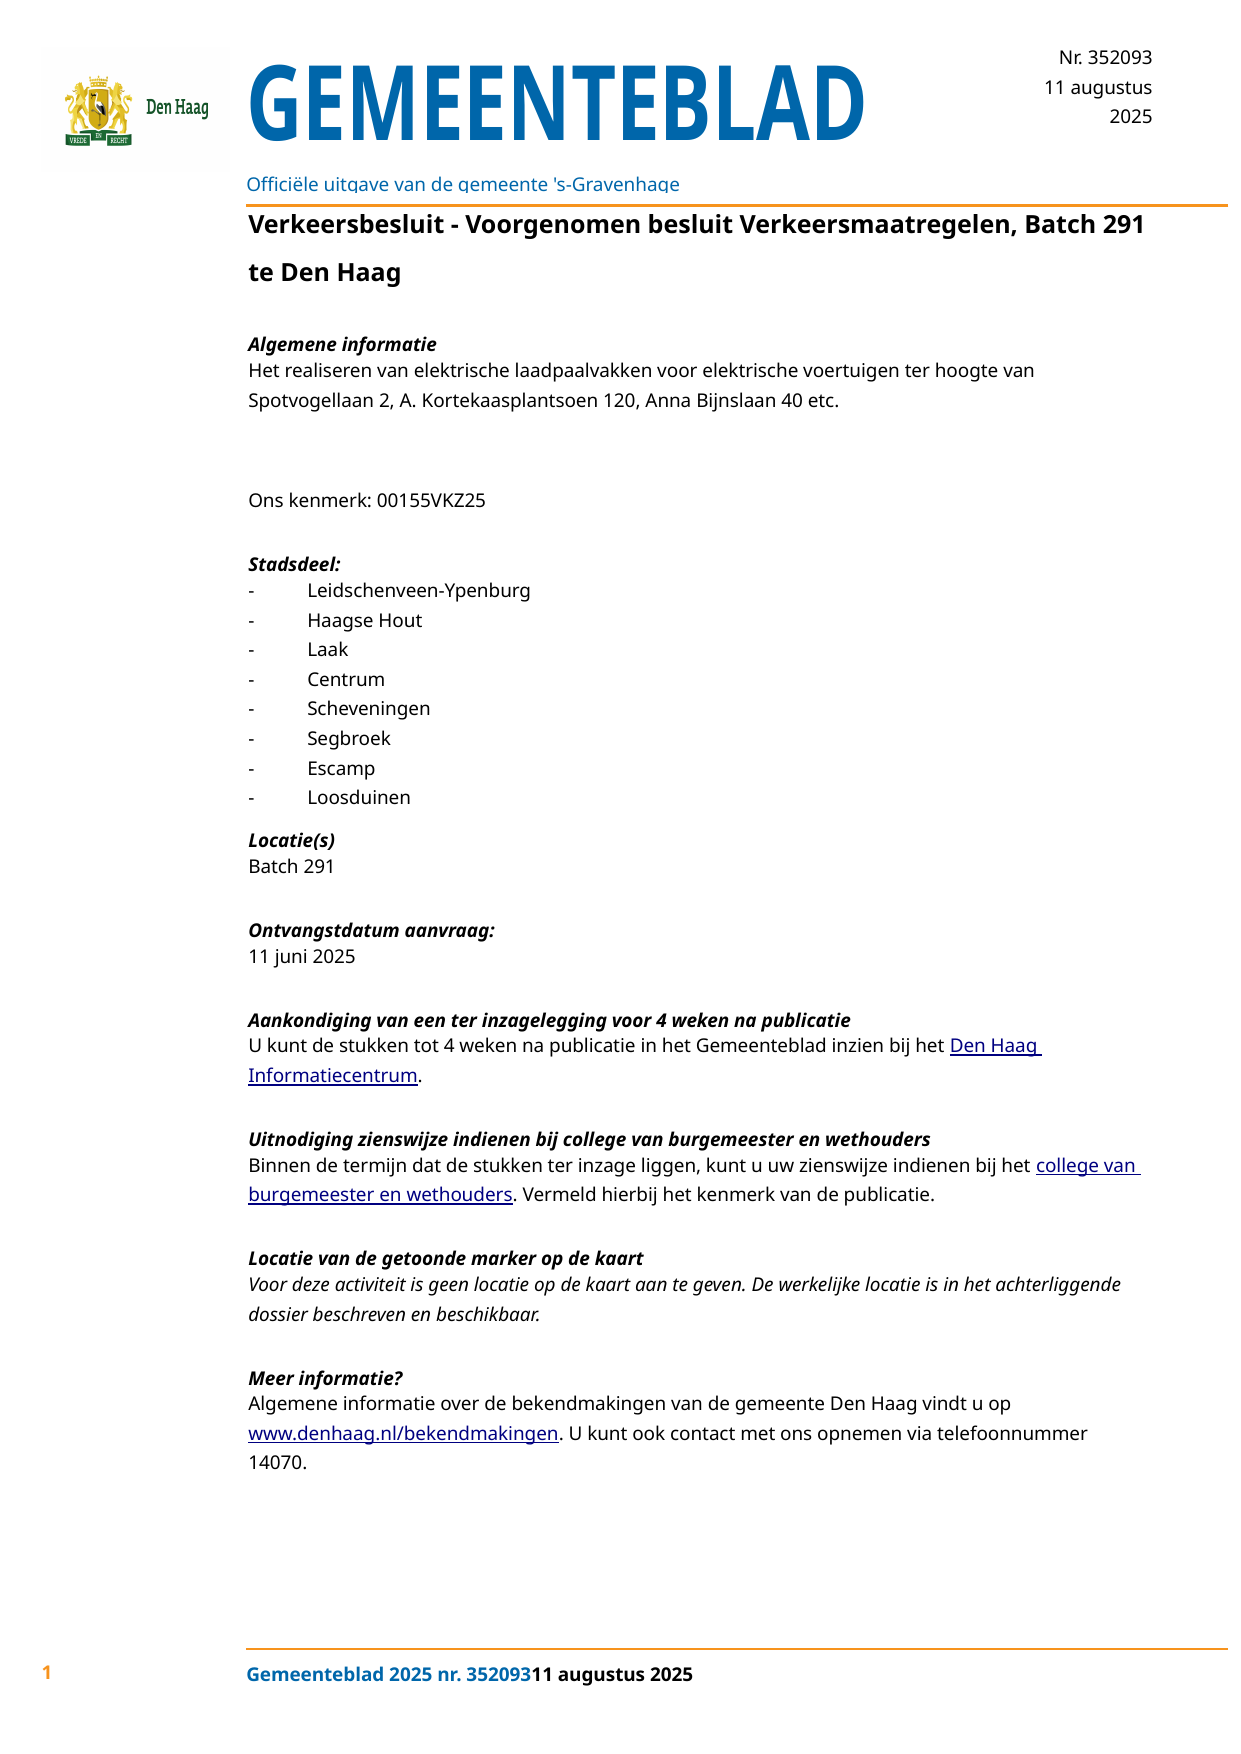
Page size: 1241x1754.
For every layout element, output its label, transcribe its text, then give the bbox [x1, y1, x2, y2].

text Aankondiging van een ter inzagelegging voor 4 weken na publicatie [248, 1007, 1152, 1033]
text Algemene informatie [248, 331, 1152, 357]
text Het realiseren van elektrische laadpaalvakken voor elektrische voertuigen ter hoogte van Spotvogellaan 2, A. Kortekaasplantsoen 120, Anna Bijnslaan 40 etc. [248, 357, 1152, 412]
text U kunt de stukken tot 4 weken na publicatie in het Gemeenteblad inzien bij het Den Haag Informatiecentrum. [248, 1033, 1152, 1088]
picture [41, 47, 231, 172]
text Binnen de termijn dat de stukken ter inzage liggen, kunt u uw zienswijze indienen bij het college van burgemeester en wethouders. Vermeld hierbij het kenmerk van de publicatie. [248, 1152, 1152, 1207]
list Haagse Hout [248, 607, 1152, 633]
list Scheveningen [248, 696, 1152, 721]
list Loosduinen [248, 784, 1152, 810]
text Batch 291 [248, 853, 1152, 879]
text Voor deze activiteit is geen locatie op de kaart aan te geven. De werkelijke locatie is in het achterliggende dossier beschreven en beschikbaar. [248, 1271, 1152, 1326]
list Segbroek [248, 725, 1152, 751]
text Uitnodiging zienswijze indienen bij college van burgemeester en wethouders [248, 1126, 1152, 1152]
text Stadsdeel: [248, 552, 1152, 577]
text Ons kenmerk: 00155VKZ25 [248, 488, 1152, 513]
list Leidschenveen-Ypenburg [248, 577, 1152, 603]
list Laak [248, 636, 1152, 662]
text Locatie van de getoonde marker op de kaart [248, 1245, 1152, 1271]
text Algemene informatie over de bekendmakingen van de gemeente Den Haag vindt u op www.denhaag.nl/bekendmakingen. U kunt ook contact met ons opnemen via telefoonnummer 14070. [248, 1390, 1152, 1475]
list Centrum [248, 666, 1152, 692]
text Ontvangstdatum aanvraag: [248, 917, 1152, 943]
text Meer informatie? [248, 1365, 1152, 1390]
text Verkeersbesluit - Voorgenomen besluit Verkeersmaatregelen, Batch 291 te Den Haag [248, 207, 1152, 288]
text Locatie(s) [248, 827, 1152, 853]
text 11 juni 2025 [248, 943, 1152, 969]
list Escamp [248, 755, 1152, 781]
